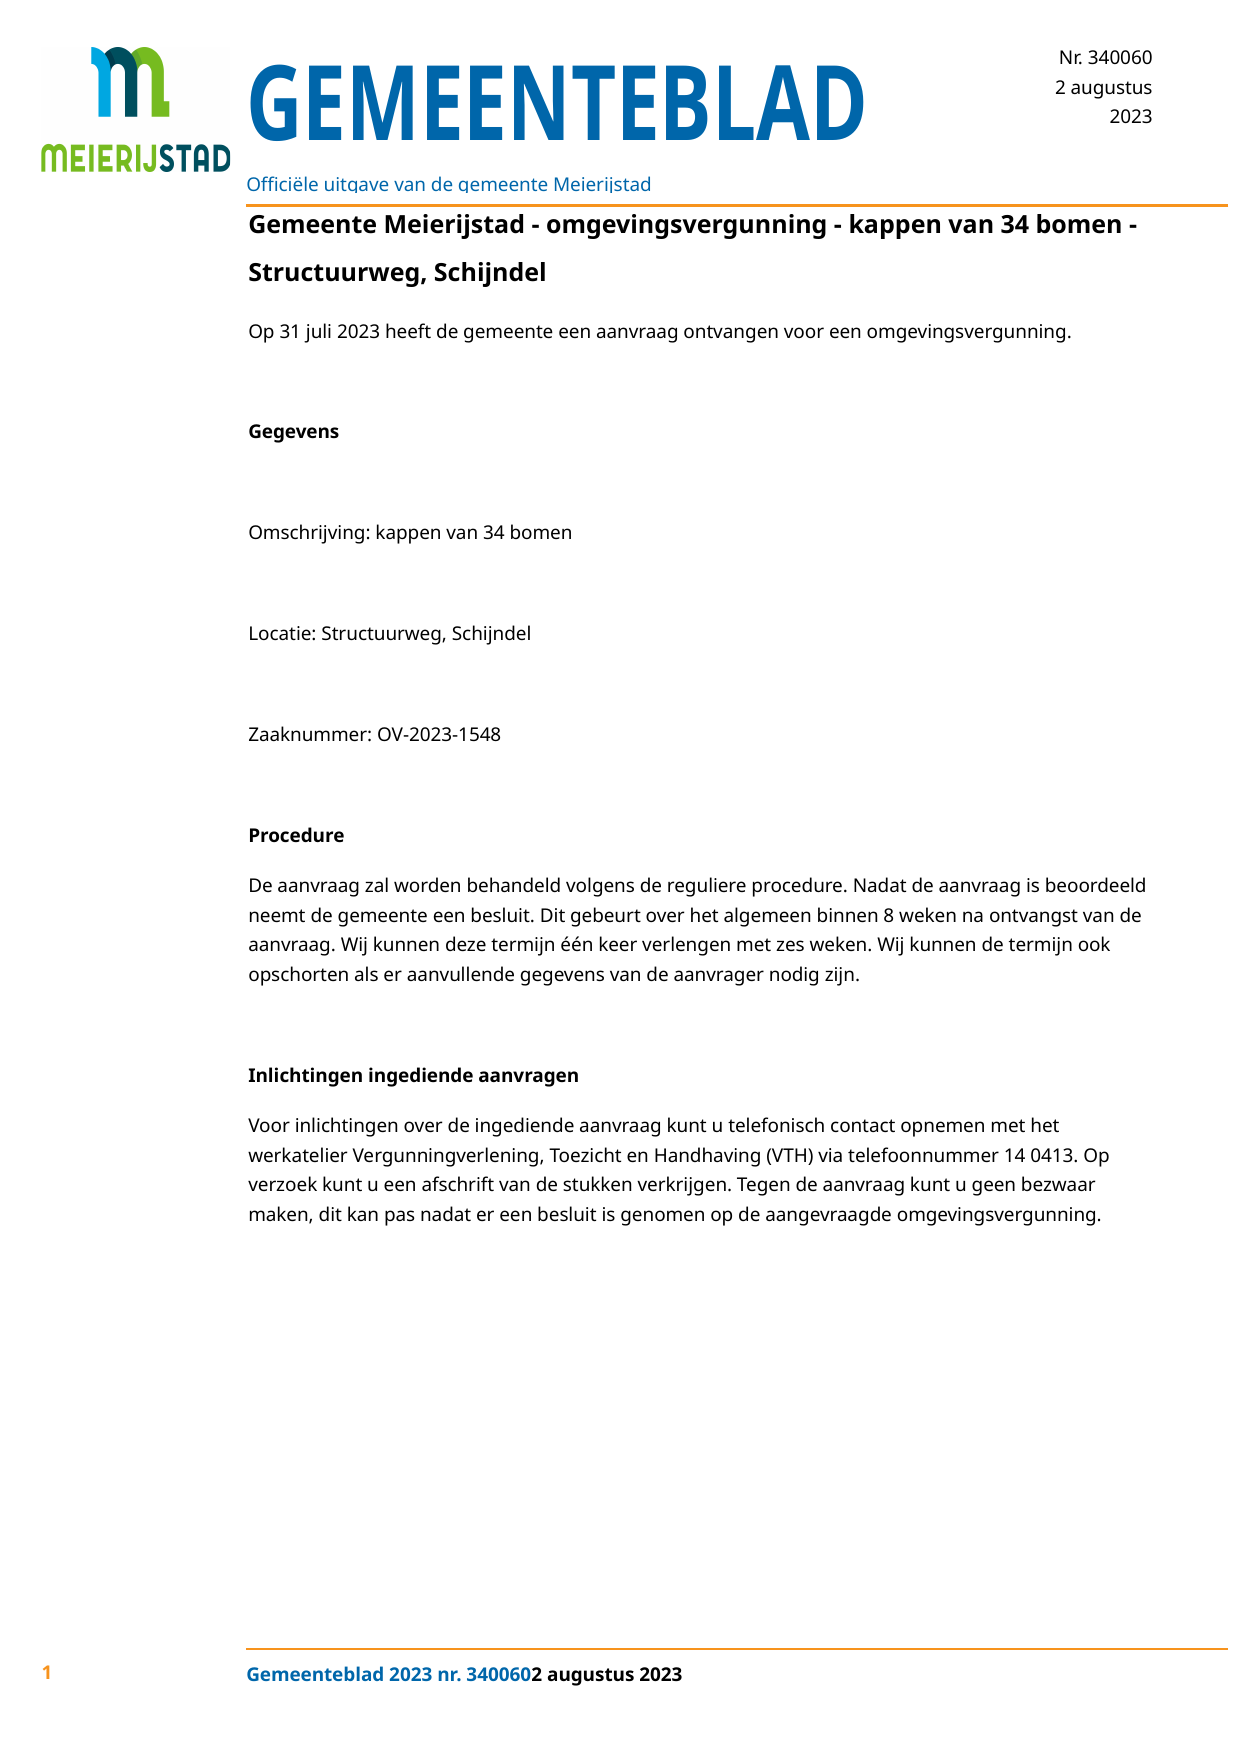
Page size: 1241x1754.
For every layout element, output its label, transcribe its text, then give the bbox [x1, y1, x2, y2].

text Gemeente Meierijstad - omgevingsvergunning - kappen van 34 bomen - Structuurweg, Schijndel [248, 207, 1152, 288]
text Locatie: Structuurweg, Schijndel [248, 620, 1152, 646]
text Zaaknummer: OV-2023-1548 [248, 721, 1152, 747]
text Procedure [248, 822, 1152, 848]
text Voor inlichtingen over de ingediende aanvraag kunt u telefonisch contact opnemen met het werkatelier Vergunningverlening, Toezicht en Handhaving (VTH) via telefoonnummer 14 0413. Op verzoek kunt u een afschrift van de stukken verkrijgen. Tegen de aanvraag kunt u geen bezwaar maken, dit kan pas nadat er een besluit is genomen op de aangevraagde omgevingsvergunning. [248, 1112, 1152, 1227]
text Gegevens [248, 419, 1152, 444]
text Inlichtingen ingediende aanvragen [248, 1062, 1152, 1088]
text Op 31 juli 2023 heeft de gemeente een aanvraag ontvangen voor een omgevingsvergunning. [248, 318, 1152, 344]
text Omschrijving: kappen van 34 bomen [248, 519, 1152, 545]
text De aanvraag zal worden behandeld volgens de reguliere procedure. Nadat de aanvraag is beoordeeld neemt de gemeente een besluit. Dit gebeurt over het algemeen binnen 8 weken na ontvangst van de aanvraag. Wij kunnen deze termijn één keer verlengen met zes weken. Wij kunnen de termijn ook opschorten als er aanvullende gegevens van de aanvrager nodig zijn. [248, 872, 1152, 987]
picture [41, 47, 231, 172]
